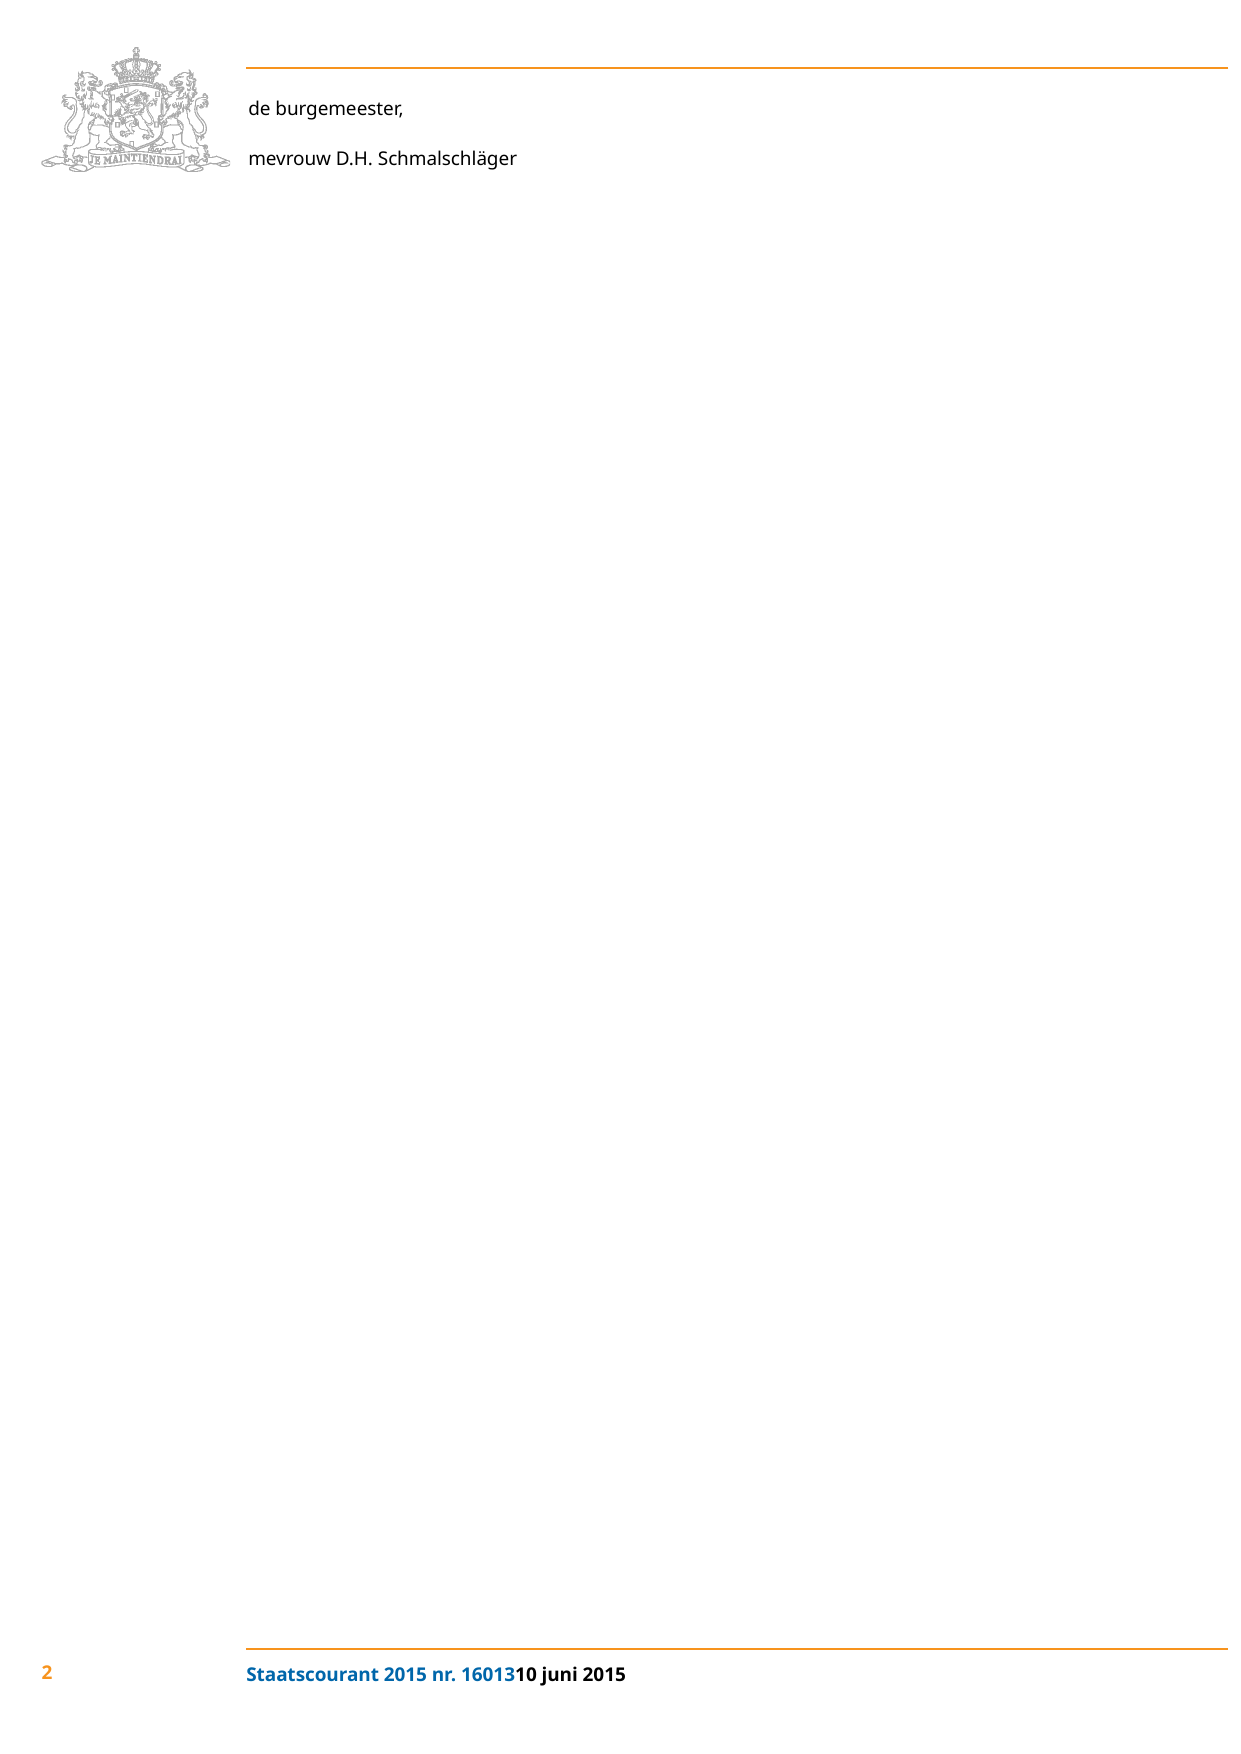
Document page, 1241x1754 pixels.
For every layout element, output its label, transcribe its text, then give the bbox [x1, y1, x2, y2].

text de burgemeester, [248, 95, 1152, 121]
picture [41, 47, 231, 172]
text mevrouw D.H. Schmalschläger [248, 145, 1152, 171]
